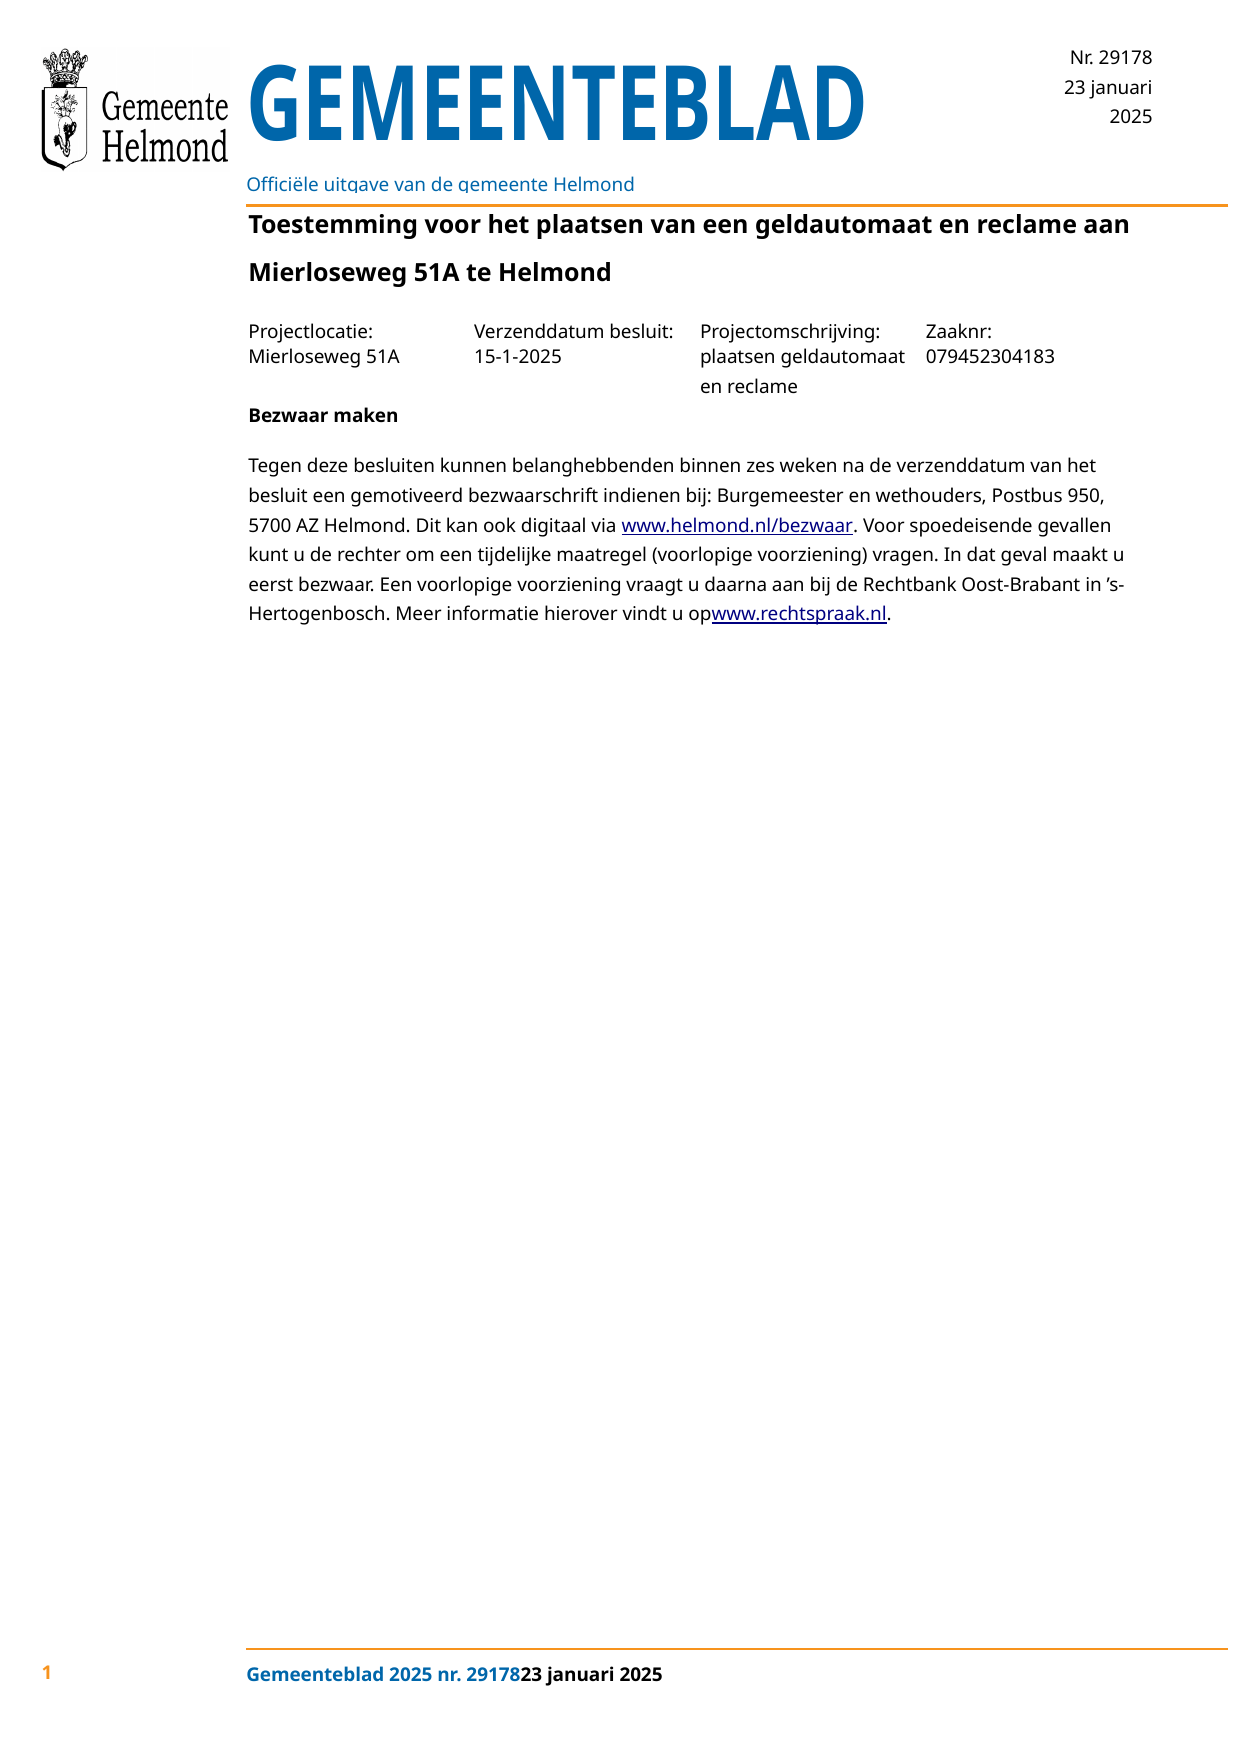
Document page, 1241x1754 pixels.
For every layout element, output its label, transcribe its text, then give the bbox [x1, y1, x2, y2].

text Tegen deze besluiten kunnen belanghebbenden binnen zes weken na de verzenddatum van het besluit een gemotiveerd bezwaarschrift indienen bij: Burgemeester en wethouders, Postbus 950, 5700 AZ Helmond. Dit kan ook digitaal via www.helmond.nl/bezwaar. Voor spoedeisende gevallen kunt u de rechter om een tijdelijke maatregel (voorlopige voorziening) vragen. In dat geval maakt u eerst bezwaar. Een voorlopige voorziening vraagt u daarna aan bij de Rechtbank Oost-Brabant in ’s-Hertogenbosch. Meer informatie hierover vindt u opwww.rechtspraak.nl. [248, 453, 1152, 626]
table_header Zaaknr: [926, 318, 1152, 344]
table_cell 079452304183 [926, 344, 1152, 399]
table_header Projectomschrijving: [700, 318, 926, 344]
table_header Verzenddatum besluit: [474, 318, 700, 344]
table_header Projectlocatie: [248, 318, 474, 344]
text Bezwaar maken [248, 402, 1152, 428]
table_cell plaatsen geldautomaat en reclame [700, 344, 926, 399]
table_cell 15-1-2025 [474, 344, 700, 399]
text Toestemming voor het plaatsen van een geldautomaat en reclame aan Mierloseweg 51A te Helmond [248, 207, 1152, 288]
picture [41, 47, 231, 172]
table_cell Mierloseweg 51A [248, 344, 474, 399]
